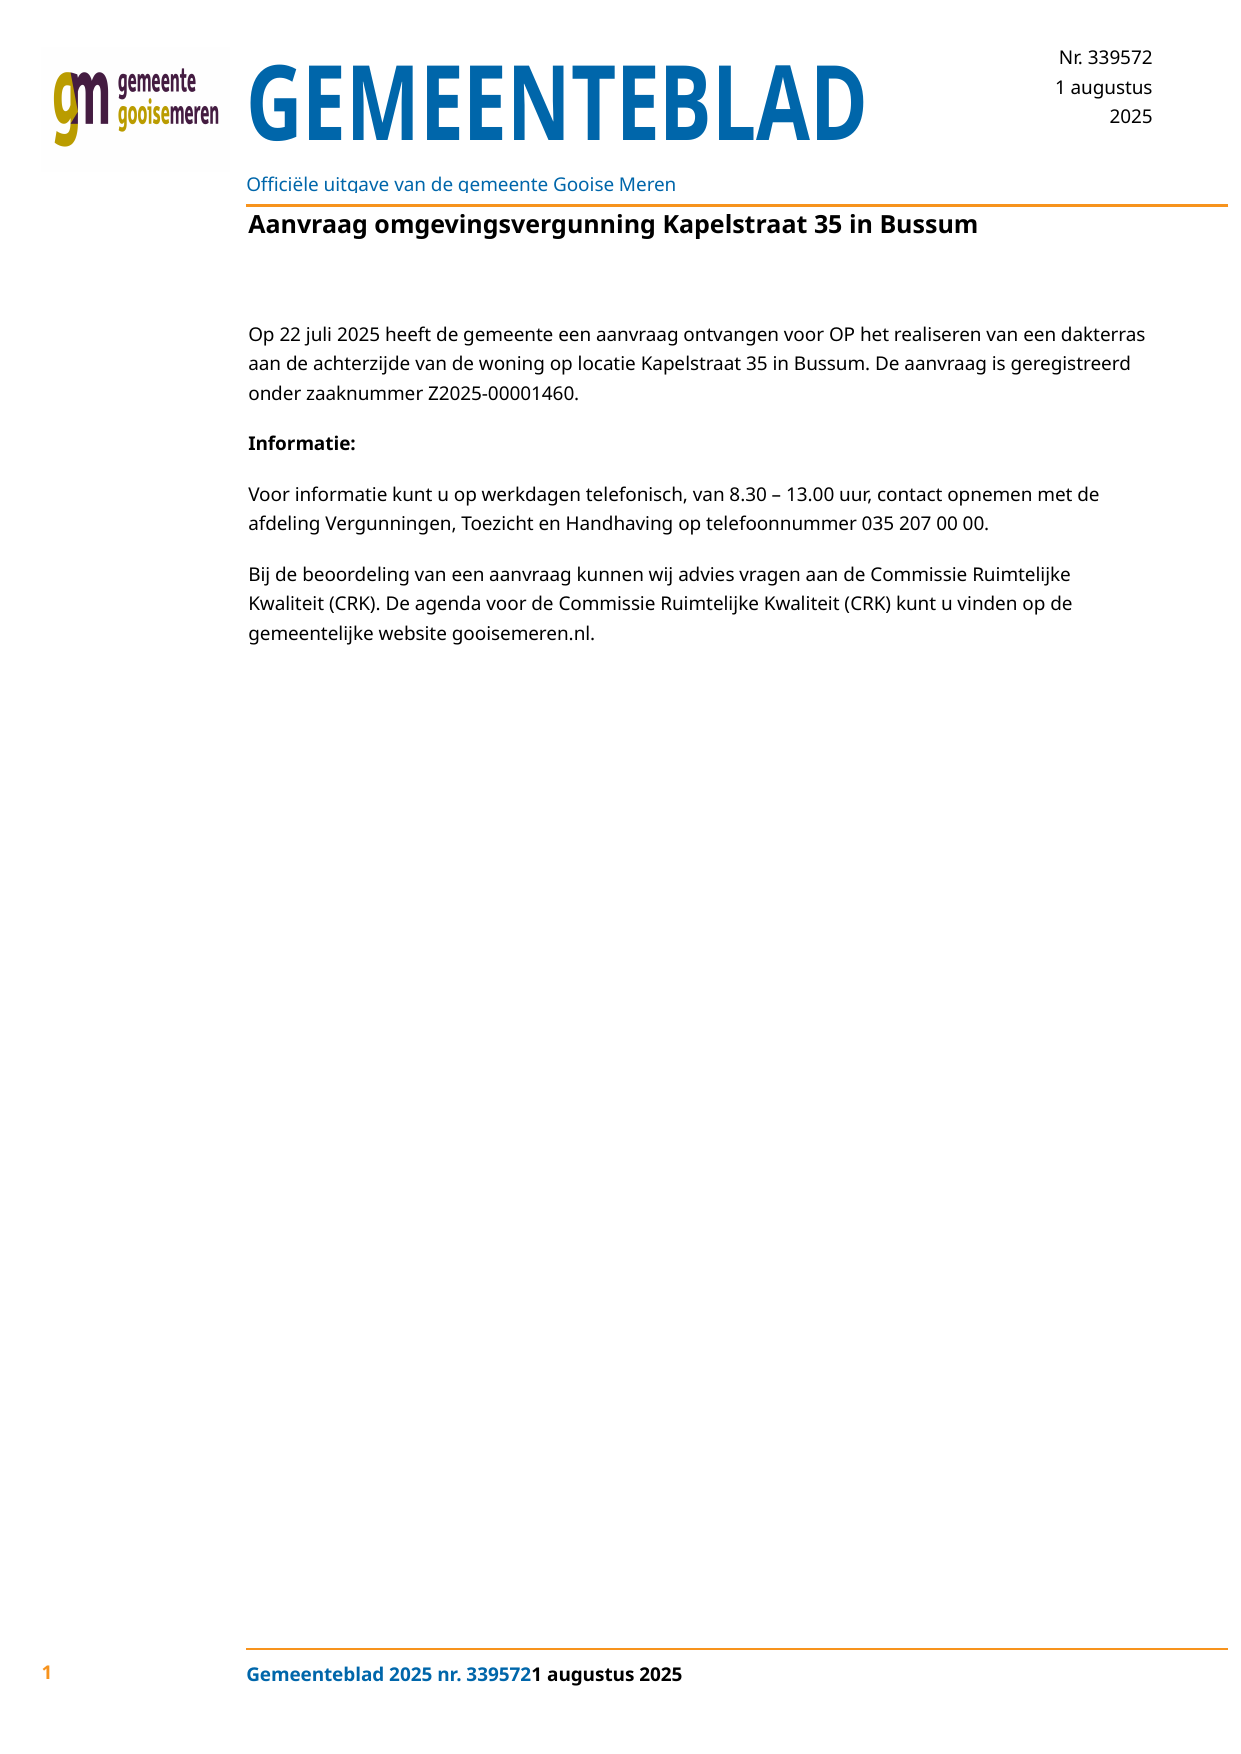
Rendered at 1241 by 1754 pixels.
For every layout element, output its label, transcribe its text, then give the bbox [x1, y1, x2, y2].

text Informatie: [248, 430, 1152, 456]
text Voor informatie kunt u op werkdagen telefonisch, van 8.30 – 13.00 uur, contact opnemen met de afdeling Vergunningen, Toezicht en Handhaving op telefoonnummer 035 207 00 00. [248, 481, 1152, 536]
text Op 22 juli 2025 heeft de gemeente een aanvraag ontvangen voor OP het realiseren van een dakterras aan de achterzijde van de woning op locatie Kapelstraat 35 in Bussum. De aanvraag is geregistreerd onder zaaknummer Z2025-00001460. [248, 321, 1152, 406]
text Bij de beoordeling van een aanvraag kunnen wij advies vragen aan de Commissie Ruimtelijke Kwaliteit (CRK). De agenda voor de Commissie Ruimtelijke Kwaliteit (CRK) kunt u vinden op de gemeentelijke website gooisemeren.nl. [248, 561, 1152, 646]
picture [41, 47, 231, 172]
text Aanvraag omgevingsvergunning Kapelstraat 35 in Bussum [248, 207, 1152, 241]
